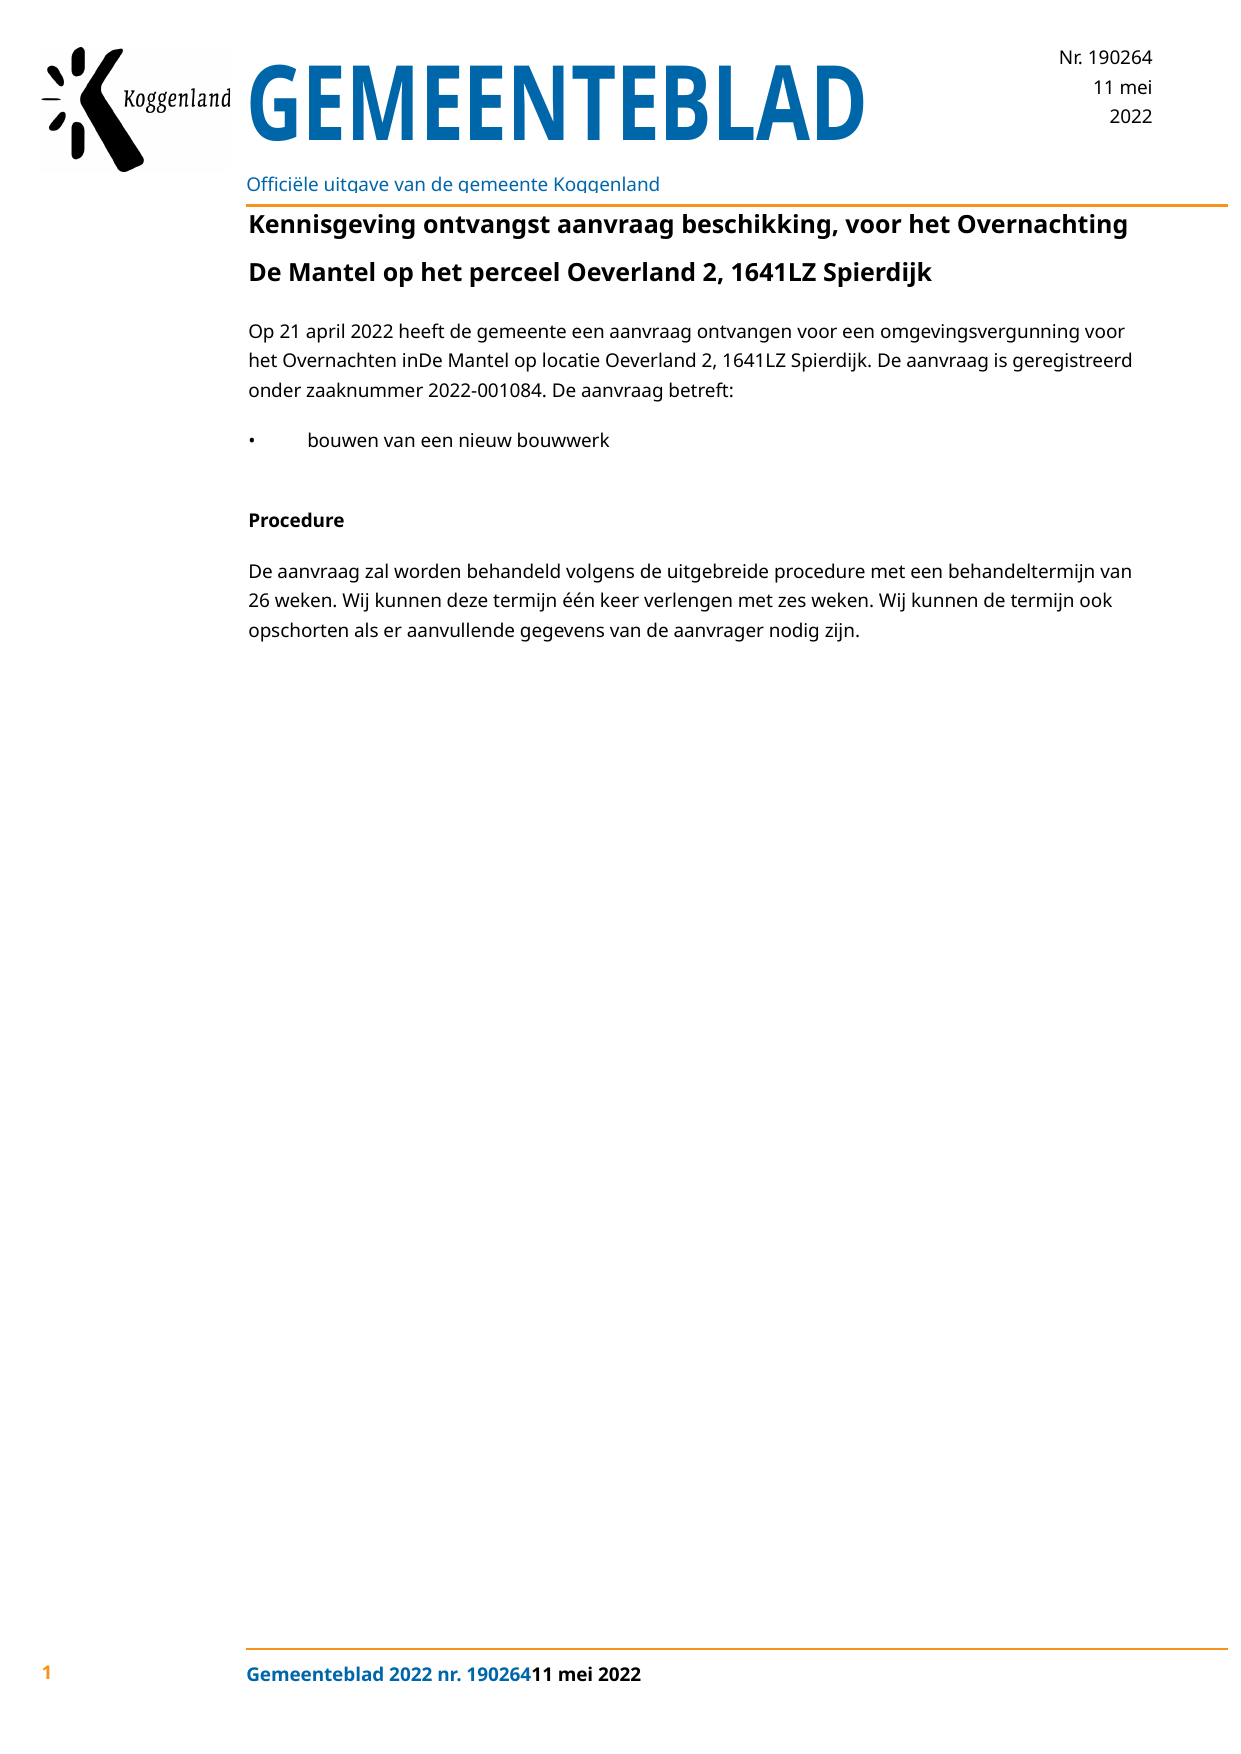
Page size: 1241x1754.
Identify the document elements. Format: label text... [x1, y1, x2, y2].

text Procedure [248, 507, 1152, 533]
picture [41, 47, 231, 172]
text De aanvraag zal worden behandeld volgens de uitgebreide procedure met een behandeltermijn van 26 weken. Wij kunnen deze termijn één keer verlengen met zes weken. Wij kunnen de termijn ook opschorten als er aanvullende gegevens van de aanvrager nodig zijn. [248, 558, 1152, 643]
list bouwen van een nieuw bouwwerk [248, 427, 1152, 453]
text Op 21 april 2022 heeft de gemeente een aanvraag ontvangen voor een omgevingsvergunning voor het Overnachten inDe Mantel op locatie Oeverland 2, 1641LZ Spierdijk. De aanvraag is geregistreerd onder zaaknummer 2022-001084. De aanvraag betreft: [248, 318, 1152, 403]
text Kennisgeving ontvangst aanvraag beschikking, voor het Overnachting De Mantel op het perceel Oeverland 2, 1641LZ Spierdijk [248, 207, 1152, 288]
